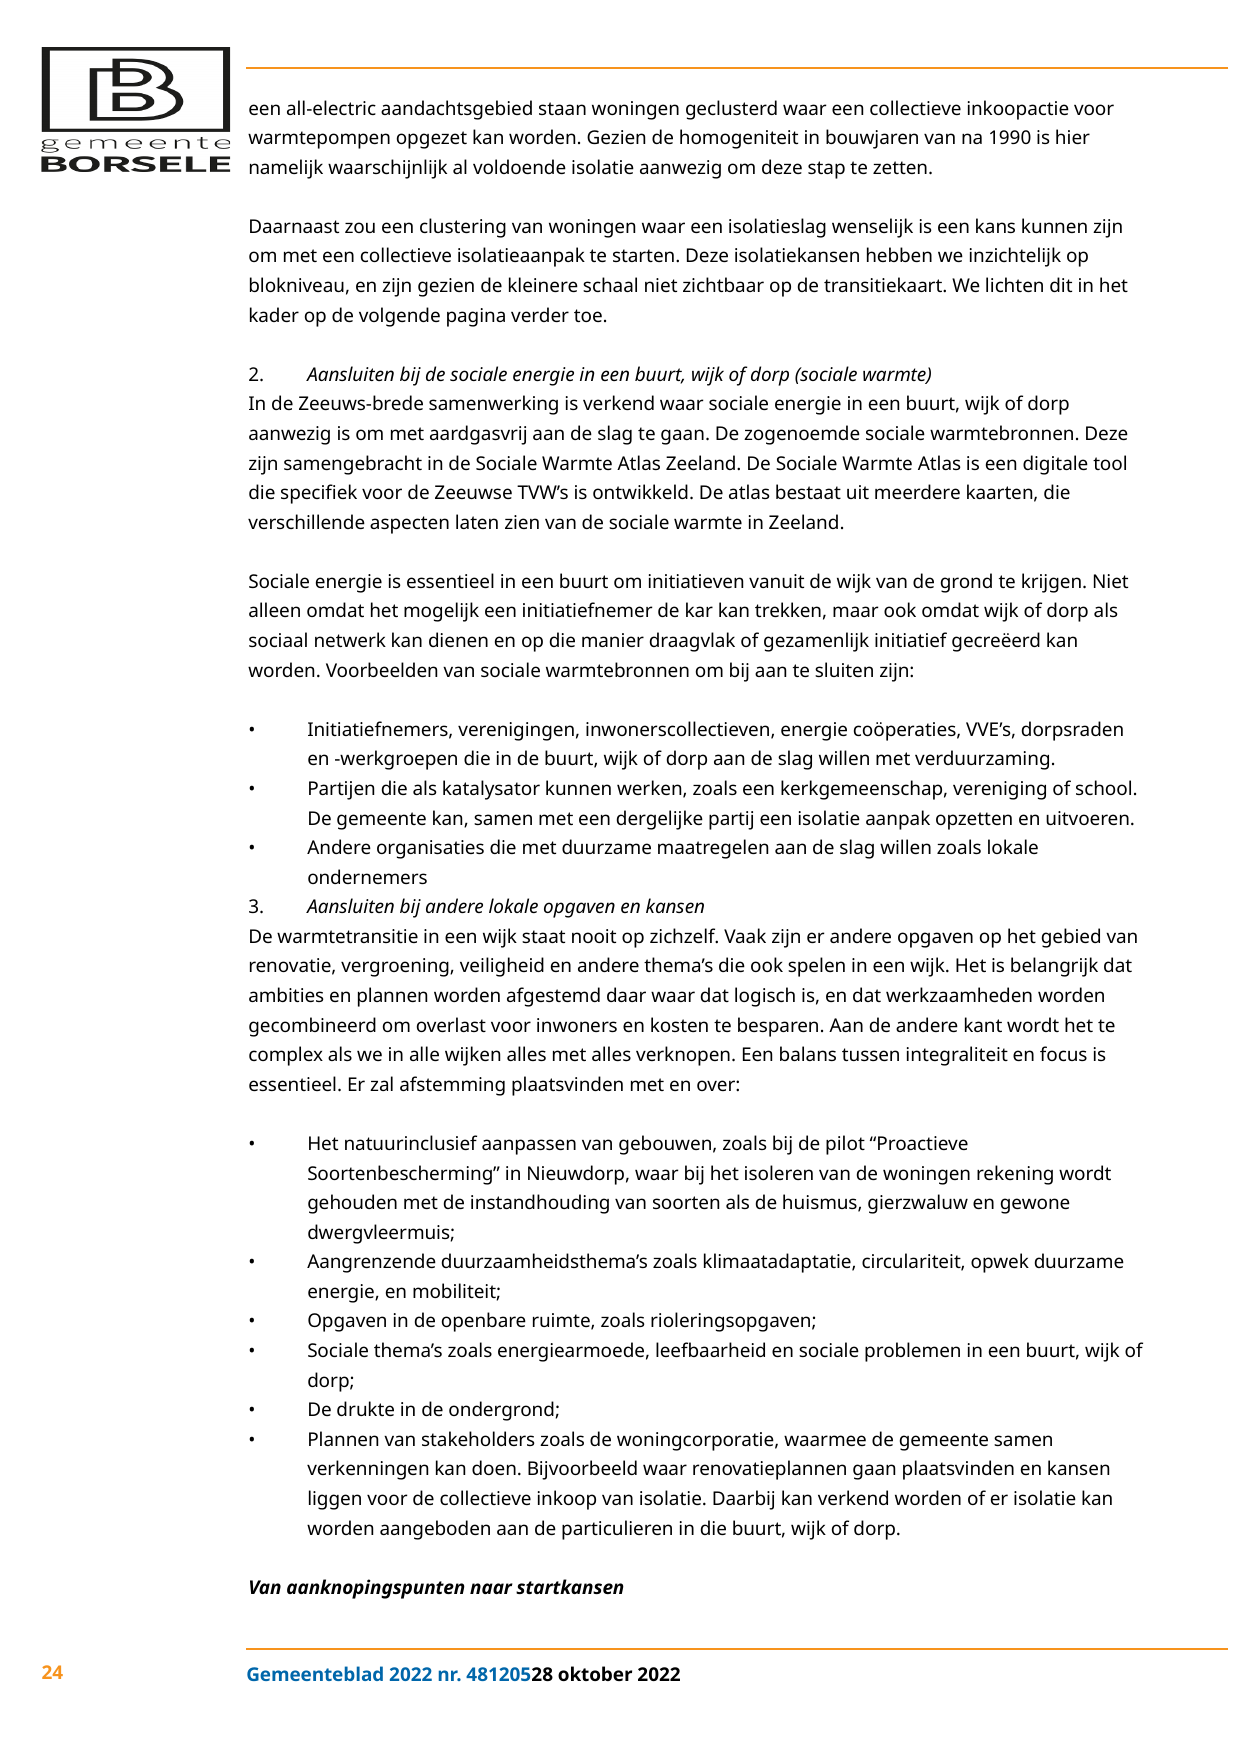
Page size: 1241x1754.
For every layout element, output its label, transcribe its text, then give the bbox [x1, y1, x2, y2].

text In de Zeeuws-brede samenwerking is verkend waar sociale energie in een buurt, wijk of dorp aanwezig is om met aardgasvrij aan de slag te gaan. De zogenoemde sociale warmtebronnen. Deze zijn samengebracht in de Sociale Warmte Atlas Zeeland. De Sociale Warmte Atlas is een digitale tool die specifiek voor de Zeeuwse TVW’s is ontwikkeld. De atlas bestaat uit meerdere kaarten, die verschillende aspecten laten zien van de sociale warmte in Zeeland. [248, 391, 1152, 535]
text Daarnaast zou een clustering van woningen waar een isolatieslag wenselijk is een kans kunnen zijn om met een collectieve isolatieaanpak te starten. Deze isolatiekansen hebben we inzichtelijk op blokniveau, en zijn gezien de kleinere schaal niet zichtbaar op de transitiekaart. We lichten dit in het kader op de volgende pagina verder toe. [248, 213, 1152, 328]
list De drukte in de ondergrond; [248, 1396, 1152, 1422]
list Aangrenzende duurzaamheidsthema’s zoals klimaatadaptatie, circulariteit, opwek duurzame energie, en mobiliteit; [248, 1248, 1152, 1304]
list Sociale thema’s zoals energiearmoede, leefbaarheid en sociale problemen in een buurt, wijk of dorp; [248, 1337, 1152, 1393]
list Aansluiten bij de sociale energie in een buurt, wijk of dorp (sociale warmte) [248, 361, 1152, 387]
text een all-electric aandachtsgebied staan woningen geclusterd waar een collectieve inkoopactie voor warmtepompen opgezet kan worden. Gezien de homogeniteit in bouwjaren van na 1990 is hier namelijk waarschijnlijk al voldoende isolatie aanwezig om deze stap te zetten. [248, 95, 1152, 180]
list Andere organisaties die met duurzame maatregelen aan de slag willen zoals lokale ondernemers [248, 834, 1152, 890]
text Sociale energie is essentieel in een buurt om initiatieven vanuit de wijk van de grond te krijgen. Niet alleen omdat het mogelijk een initiatiefnemer de kar kan trekken, maar ook omdat wijk of dorp als sociaal netwerk kan dienen en op die manier draagvlak of gezamenlijk initiatief gecreëerd kan worden. Voorbeelden van sociale warmtebronnen om bij aan te sluiten zijn: [248, 568, 1152, 683]
text De warmtetransitie in een wijk staat nooit op zichzelf. Vaak zijn er andere opgaven op het gebied van renovatie, vergroening, veiligheid en andere thema’s die ook spelen in een wijk. Het is belangrijk dat ambities en plannen worden afgestemd daar waar dat logisch is, en dat werkzaamheden worden gecombineerd om overlast voor inwoners en kosten te besparen. Aan de andere kant wordt het te complex als we in alle wijken alles met alles verknopen. Een balans tussen integraliteit en focus is essentieel. Er zal afstemming plaatsvinden met en over: [248, 923, 1152, 1097]
list Partijen die als katalysator kunnen werken, zoals een kerkgemeenschap, vereniging of school. De gemeente kan, samen met een dergelijke partij een isolatie aanpak opzetten en uitvoeren. [248, 775, 1152, 831]
picture [41, 47, 231, 172]
list Het natuurinclusief aanpassen van gebouwen, zoals bij de pilot “Proactieve Soortenbescherming” in Nieuwdorp, waar bij het isoleren van de woningen rekening wordt gehouden met de instandhouding van soorten als de huismus, gierzwaluw en gewone dwergvleermuis; [248, 1130, 1152, 1245]
table_header Van aanknopingspunten naar startkansen [248, 1574, 1152, 1600]
list Aansluiten bij andere lokale opgaven en kansen [248, 893, 1152, 919]
list Plannen van stakeholders zoals de woningcorporatie, waarmee de gemeente samen verkenningen kan doen. Bijvoorbeeld waar renovatieplannen gaan plaatsvinden en kansen liggen voor de collectieve inkoop van isolatie. Daarbij kan verkend worden of er isolatie kan worden aangeboden aan de particulieren in die buurt, wijk of dorp. [248, 1426, 1152, 1541]
list Opgaven in de openbare ruimte, zoals rioleringsopgaven; [248, 1308, 1152, 1333]
list Initiatiefnemers, verenigingen, inwonerscollectieven, energie coöperaties, VVE’s, dorpsraden en -werkgroepen die in de buurt, wijk of dorp aan de slag willen met verduurzaming. [248, 716, 1152, 771]
